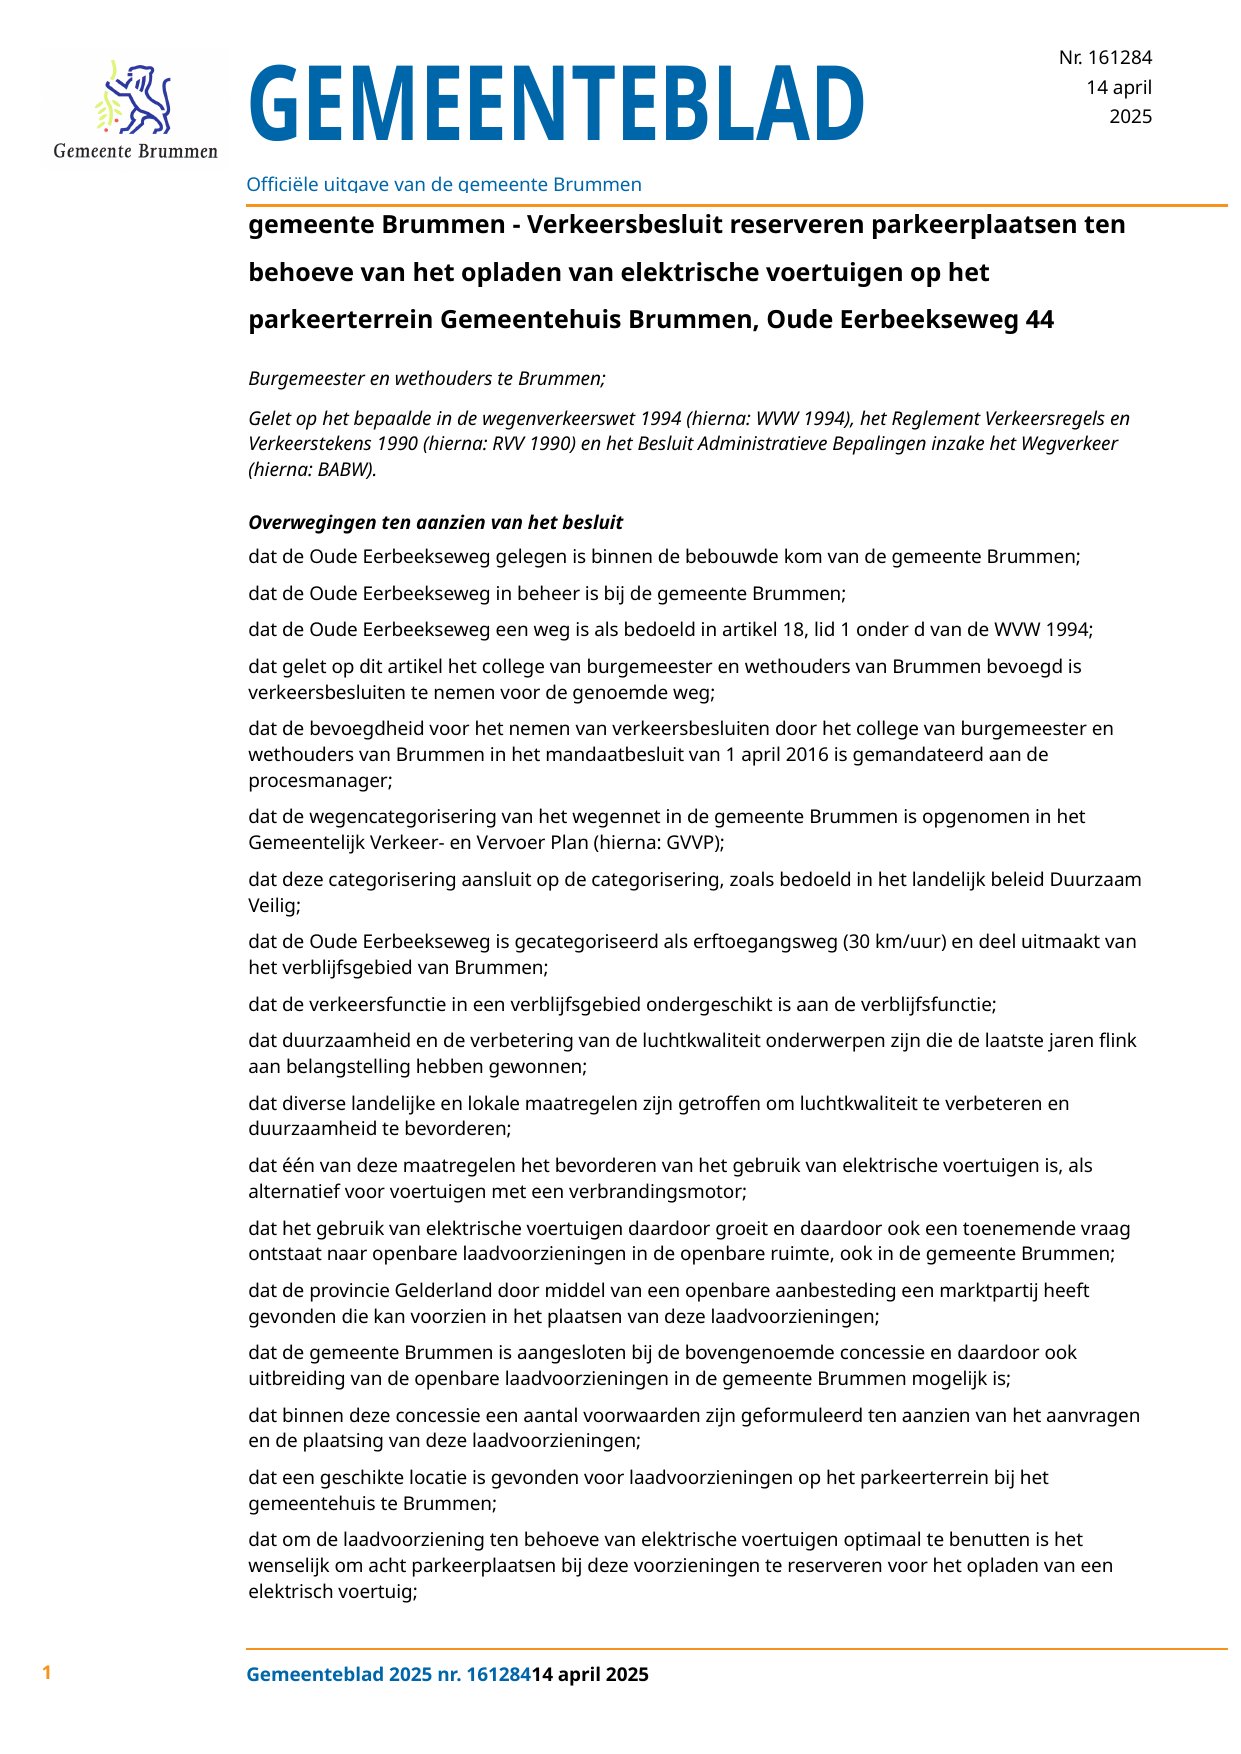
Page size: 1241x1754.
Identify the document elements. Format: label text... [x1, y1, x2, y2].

text dat deze categorisering aansluit op de categorisering, zoals bedoeld in het landelijk beleid Duurzaam Veilig; [248, 866, 1152, 917]
text dat om de laadvoorziening ten behoeve van elektrische voertuigen optimaal te benutten is het wenselijk om acht parkeerplaatsen bij deze voorzieningen te reserveren voor het opladen van een elektrisch voertuig; [248, 1527, 1152, 1604]
text dat de Oude Eerbeekseweg is gecategoriseerd als erftoegangsweg (30 km/uur) en deel uitmaakt van het verblijfsgebied van Brummen; [248, 928, 1152, 980]
text dat de Oude Eerbeekseweg in beheer is bij de gemeente Brummen; [248, 580, 1152, 606]
text dat de provincie Gelderland door middel van een openbare aanbesteding een marktpartij heeft gevonden die kan voorzien in het plaatsen van deze laadvoorzieningen; [248, 1277, 1152, 1328]
text dat duurzaamheid en de verbetering van de luchtkwaliteit onderwerpen zijn die de laatste jaren flink aan belangstelling hebben gewonnen; [248, 1027, 1152, 1079]
text dat één van deze maatregelen het bevorderen van het gebruik van elektrische voertuigen is, als alternatief voor voertuigen met een verbrandingsmotor; [248, 1152, 1152, 1204]
text dat de gemeente Brummen is aangesloten bij de bovengenoemde concessie en daardoor ook uitbreiding van de openbare laadvoorzieningen in de gemeente Brummen mogelijk is; [248, 1339, 1152, 1391]
text dat binnen deze concessie een aantal voorwaarden zijn geformuleerd ten aanzien van het aanvragen en de plaatsing van deze laadvoorzieningen; [248, 1402, 1152, 1453]
text dat de Oude Eerbeekseweg een weg is als bedoeld in artikel 18, lid 1 onder d van de WVW 1994; [248, 616, 1152, 642]
text dat het gebruik van elektrische voertuigen daardoor groeit en daardoor ook een toenemende vraag ontstaat naar openbare laadvoorzieningen in de openbare ruimte, ook in de gemeente Brummen; [248, 1215, 1152, 1266]
text Overwegingen ten aanzien van het besluit [248, 509, 1152, 535]
text gemeente Brummen - Verkeersbesluit reserveren parkeerplaatsen ten behoeve van het opladen van elektrische voertuigen op het parkeerterrein Gemeentehuis Brummen, Oude Eerbeekseweg 44 [248, 207, 1152, 336]
text dat de wegencategorisering van het wegennet in de gemeente Brummen is opgenomen in het Gemeentelijk Verkeer- en Vervoer Plan (hierna: GVVP); [248, 804, 1152, 855]
text Burgemeester en wethouders te Brummen; [248, 366, 1152, 391]
text dat de Oude Eerbeekseweg gelegen is binnen de bebouwde kom van de gemeente Brummen; [248, 543, 1152, 569]
text dat de verkeersfunctie in een verblijfsgebied ondergeschikt is aan de verblijfsfunctie; [248, 991, 1152, 1017]
text dat de bevoegdheid voor het nemen van verkeersbesluiten door het college van burgemeester en wethouders van Brummen in het mandaatbesluit van 1 april 2016 is gemandateerd aan de procesmanager; [248, 716, 1152, 793]
picture [41, 47, 231, 172]
text dat diverse landelijke en lokale maatregelen zijn getroffen om luchtkwaliteit te verbeteren en duurzaamheid te bevorderen; [248, 1090, 1152, 1141]
text Gelet op het bepaalde in de wegenverkeerswet 1994 (hierna: WVW 1994), het Reglement Verkeersregels en Verkeerstekens 1990 (hierna: RVV 1990) en het Besluit Administratieve Bepalingen inzake het Wegverkeer (hierna: BABW). [248, 405, 1152, 482]
text dat een geschikte locatie is gevonden voor laadvoorzieningen op het parkeerterrein bij het gemeentehuis te Brummen; [248, 1464, 1152, 1516]
text dat gelet op dit artikel het college van burgemeester en wethouders van Brummen bevoegd is verkeersbesluiten te nemen voor de genoemde weg; [248, 653, 1152, 704]
